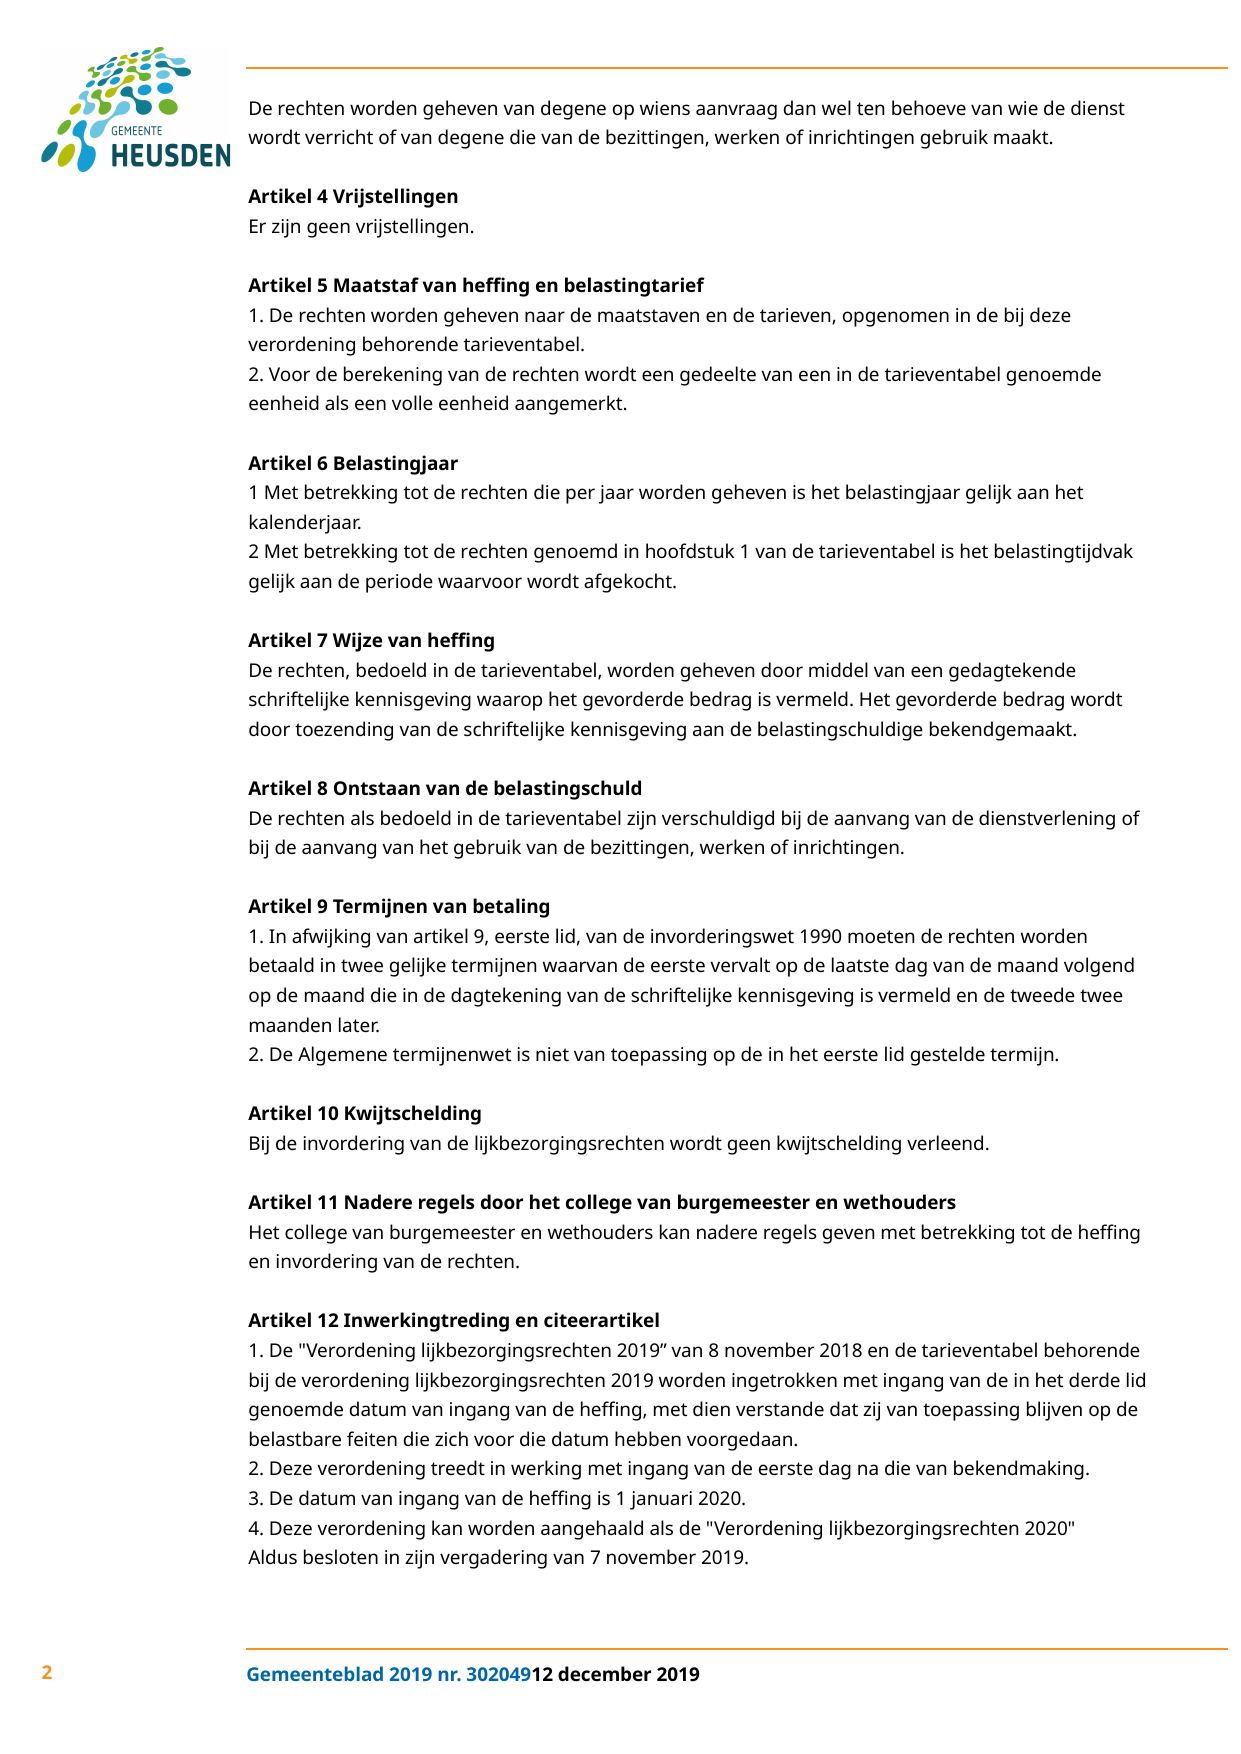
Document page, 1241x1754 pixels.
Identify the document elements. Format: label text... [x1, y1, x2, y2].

text Artikel 12 Inwerkingtreding en citeerartikel [248, 1308, 1152, 1333]
text Bij de invordering van de lijkbezorgingsrechten wordt geen kwijtschelding verleend. [248, 1130, 1152, 1156]
text 2. De Algemene termijnenwet is niet van toepassing op de in het eerste lid gestelde termijn. [248, 1041, 1152, 1067]
text Artikel 8 Ontstaan van de belastingschuld [248, 775, 1152, 801]
text 1 Met betrekking tot de rechten die per jaar worden geheven is het belastingjaar gelijk aan het kalenderjaar. [248, 479, 1152, 535]
text De rechten worden geheven van degene op wiens aanvraag dan wel ten behoeve van wie de dienst wordt verricht of van degene die van de bezittingen, werken of inrichtingen gebruik maakt. [248, 95, 1152, 150]
text Artikel 5 Maatstaf van heffing en belastingtarief [248, 272, 1152, 298]
text Artikel 7 Wijze van heffing [248, 627, 1152, 653]
text 2. Voor de berekening van de rechten wordt een gedeelte van een in de tarieventabel genoemde eenheid als een volle eenheid aangemerkt. [248, 361, 1152, 416]
text 1. In afwijking van artikel 9, eerste lid, van de invorderingswet 1990 moeten de rechten worden betaald in twee gelijke termijnen waarvan de eerste vervalt op de laatste dag van de maand volgend op de maand die in de dagtekening van de schriftelijke kennisgeving is vermeld en de tweede twee maanden later. [248, 923, 1152, 1038]
text Er zijn geen vrijstellingen. [248, 213, 1152, 239]
text De rechten, bedoeld in de tarieventabel, worden geheven door middel van een gedagtekende schriftelijke kennisgeving waarop het gevorderde bedrag is vermeld. Het gevorderde bedrag wordt door toezending van de schriftelijke kennisgeving aan de belastingschuldige bekendgemaakt. [248, 657, 1152, 742]
text 3. De datum van ingang van de heffing is 1 januari 2020. [248, 1485, 1152, 1511]
text Artikel 4 Vrijstellingen [248, 183, 1152, 209]
text 4. Deze verordening kan worden aangehaald als de "Verordening lijkbezorgingsrechten 2020" [248, 1515, 1152, 1541]
picture [41, 47, 231, 172]
text 1. De "Verordening lijkbezorgingsrechten 2019” van 8 november 2018 en de tarieventabel behorende bij de verordening lijkbezorgingsrechten 2019 worden ingetrokken met ingang van de in het derde lid genoemde datum van ingang van de heffing, met dien verstande dat zij van toepassing blijven op de belastbare feiten die zich voor die datum hebben voorgedaan. [248, 1337, 1152, 1452]
text Artikel 10 Kwijtschelding [248, 1101, 1152, 1126]
text 2 Met betrekking tot de rechten genoemd in hoofdstuk 1 van de tarieventabel is het belastingtijdvak gelijk aan de periode waarvoor wordt afgekocht. [248, 538, 1152, 594]
text Artikel 6 Belastingjaar [248, 450, 1152, 476]
text De rechten als bedoeld in de tarieventabel zijn verschuldigd bij de aanvang van de dienstverlening of bij de aanvang van het gebruik van de bezittingen, werken of inrichtingen. [248, 805, 1152, 860]
text Aldus besloten in zijn vergadering van 7 november 2019. [248, 1544, 1152, 1570]
text Artikel 9 Termijnen van betaling [248, 893, 1152, 919]
text 2. Deze verordening treedt in werking met ingang van de eerste dag na die van bekendmaking. [248, 1456, 1152, 1481]
text Het college van burgemeester en wethouders kan nadere regels geven met betrekking tot de heffing en invordering van de rechten. [248, 1219, 1152, 1274]
text 1. De rechten worden geheven naar de maatstaven en de tarieven, opgenomen in de bij deze verordening behorende tarieventabel. [248, 302, 1152, 357]
text Artikel 11 Nadere regels door het college van burgemeester en wethouders [248, 1189, 1152, 1215]
